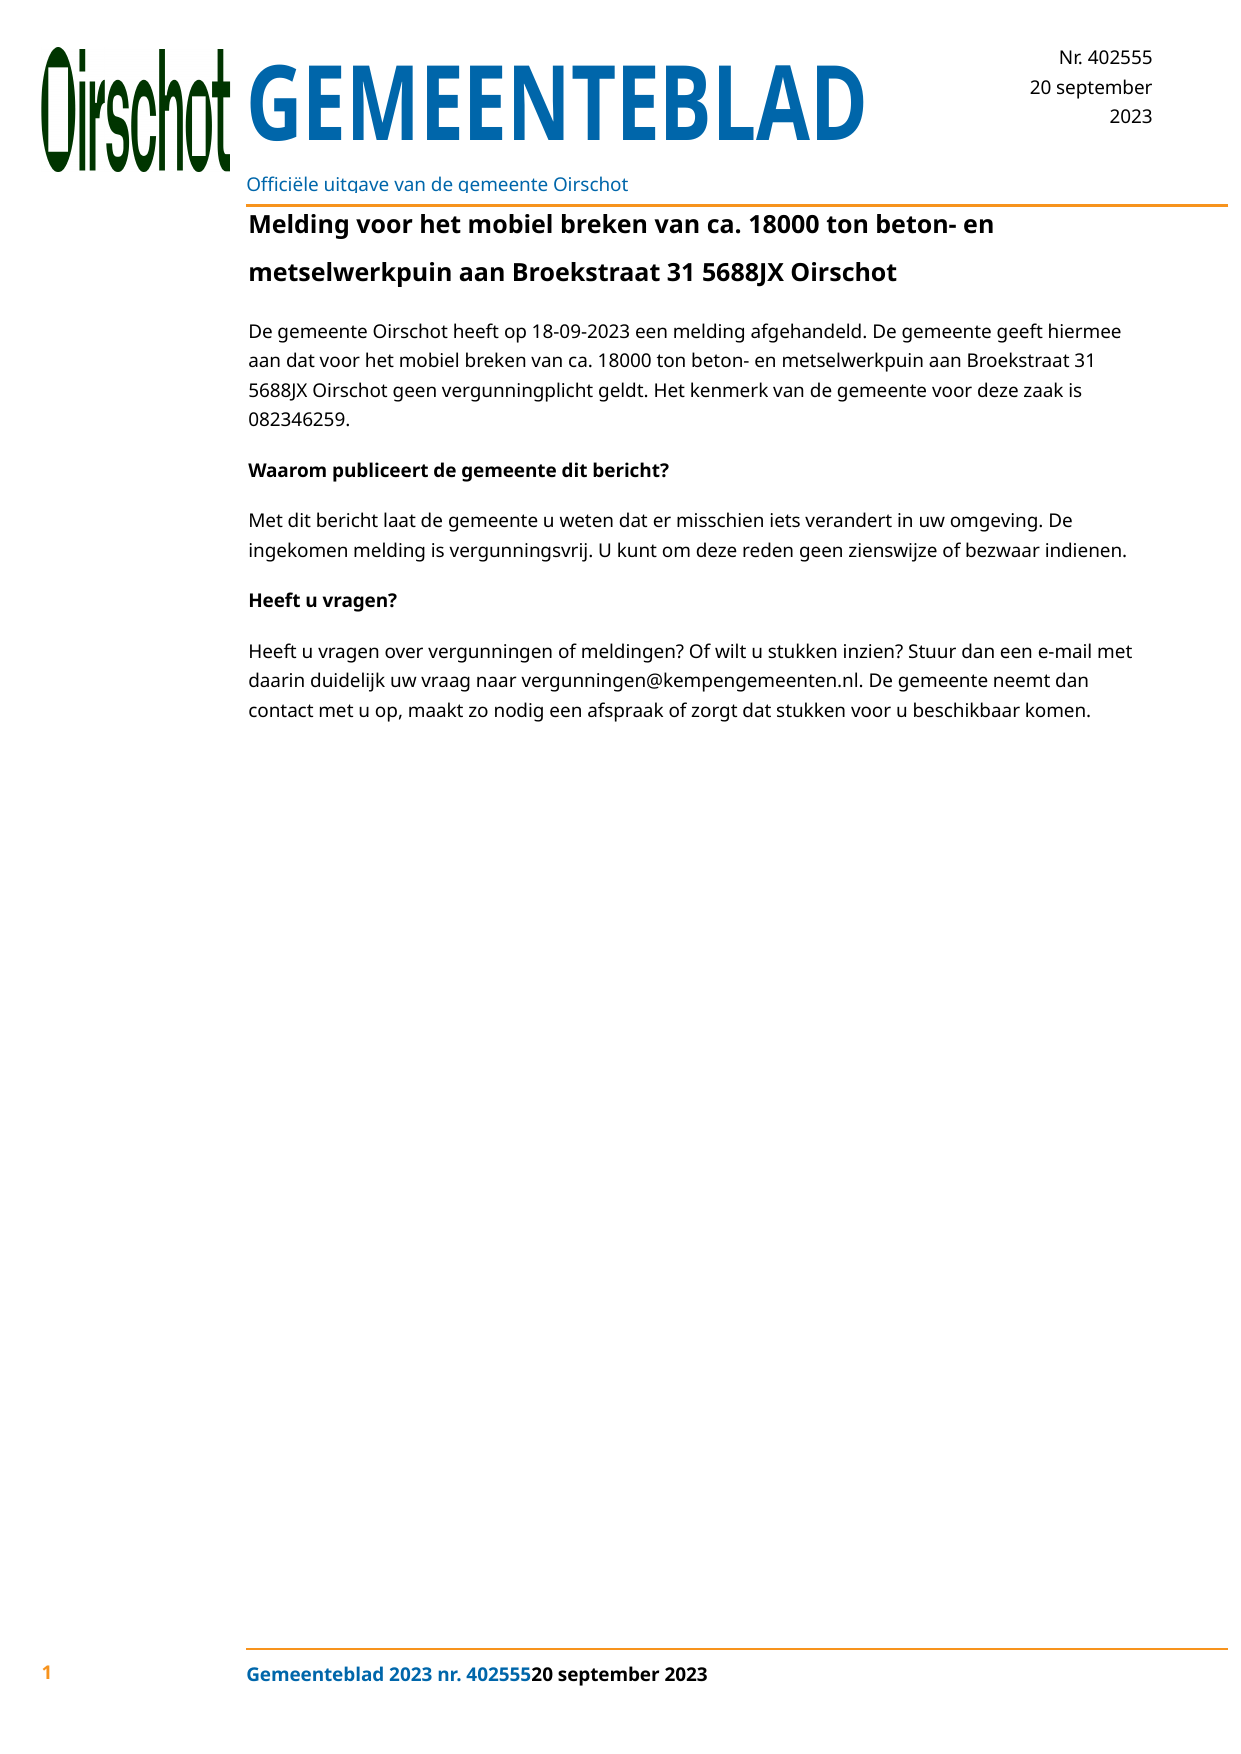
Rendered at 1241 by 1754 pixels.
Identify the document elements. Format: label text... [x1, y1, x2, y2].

text Heeft u vragen over vergunningen of meldingen? Of wilt u stukken inzien? Stuur dan een e-mail met daarin duidelijk uw vraag naar vergunningen@kempengemeenten.nl. De gemeente neemt dan contact met u op, maakt zo nodig een afspraak of zorgt dat stukken voor u beschikbaar komen. [248, 638, 1152, 723]
text Met dit bericht laat de gemeente u weten dat er misschien iets verandert in uw omgeving. De ingekomen melding is vergunningsvrij. U kunt om deze reden geen zienswijze of bezwaar indienen. [248, 507, 1152, 563]
text De gemeente Oirschot heeft op 18-09-2023 een melding afgehandeld. De gemeente geeft hiermee aan dat voor het mobiel breken van ca. 18000 ton beton- en metselwerkpuin aan Broekstraat 31 5688JX Oirschot geen vergunningplicht geldt. Het kenmerk van de gemeente voor deze zaak is 082346259. [248, 318, 1152, 432]
text Heeft u vragen? [248, 587, 1152, 613]
text Melding voor het mobiel breken van ca. 18000 ton beton- en metselwerkpuin aan Broekstraat 31 5688JX Oirschot [248, 207, 1152, 288]
text Waarom publiceert de gemeente dit bericht? [248, 457, 1152, 483]
picture [41, 47, 231, 172]
